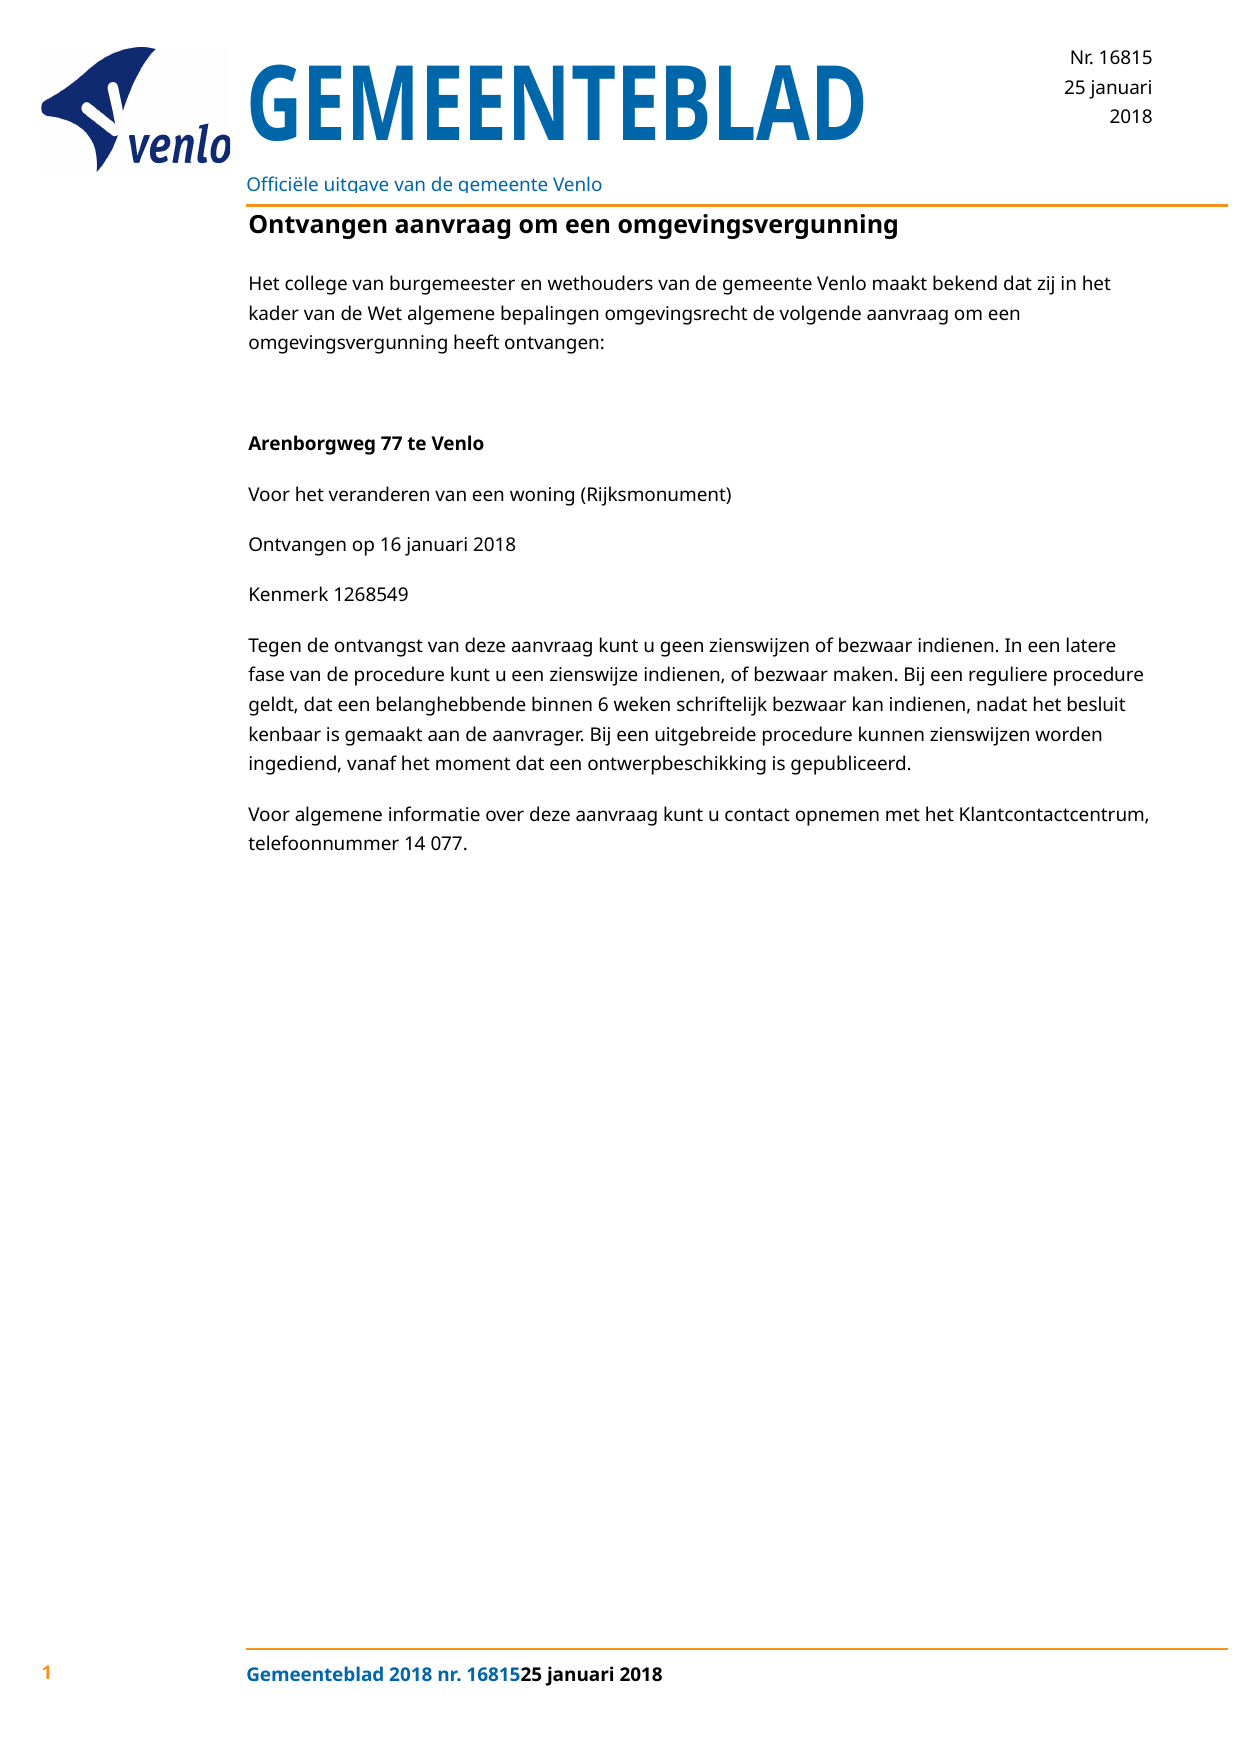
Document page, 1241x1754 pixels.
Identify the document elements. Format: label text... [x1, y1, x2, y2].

text Arenborgweg 77 te Venlo [248, 430, 1152, 456]
text Ontvangen aanvraag om een omgevingsvergunning [248, 207, 1152, 241]
text Kenmerk 1268549 [248, 582, 1152, 607]
picture [41, 47, 231, 172]
text Het college van burgemeester en wethouders van de gemeente Venlo maakt bekend dat zij in het kader van de Wet algemene bepalingen omgevingsrecht de volgende aanvraag om een omgevingsvergunning heeft ontvangen: [248, 270, 1152, 355]
text Tegen de ontvangst van deze aanvraag kunt u geen zienswijzen of bezwaar indienen. In een latere fase van de procedure kunt u een zienswijze indienen, of bezwaar maken. Bij een reguliere procedure geldt, dat een belanghebbende binnen 6 weken schriftelijk bezwaar kan indienen, nadat het besluit kenbaar is gemaakt aan de aanvrager. Bij een uitgebreide procedure kunnen zienswijzen worden ingediend, vanaf het moment dat een ontwerpbeschikking is gepubliceerd. [248, 632, 1152, 776]
text Voor algemene informatie over deze aanvraag kunt u contact opnemen met het Klantcontactcentrum, telefoonnummer 14 077. [248, 801, 1152, 856]
text Voor het veranderen van een woning (Rijksmonument) [248, 481, 1152, 506]
text Ontvangen op 16 januari 2018 [248, 531, 1152, 557]
